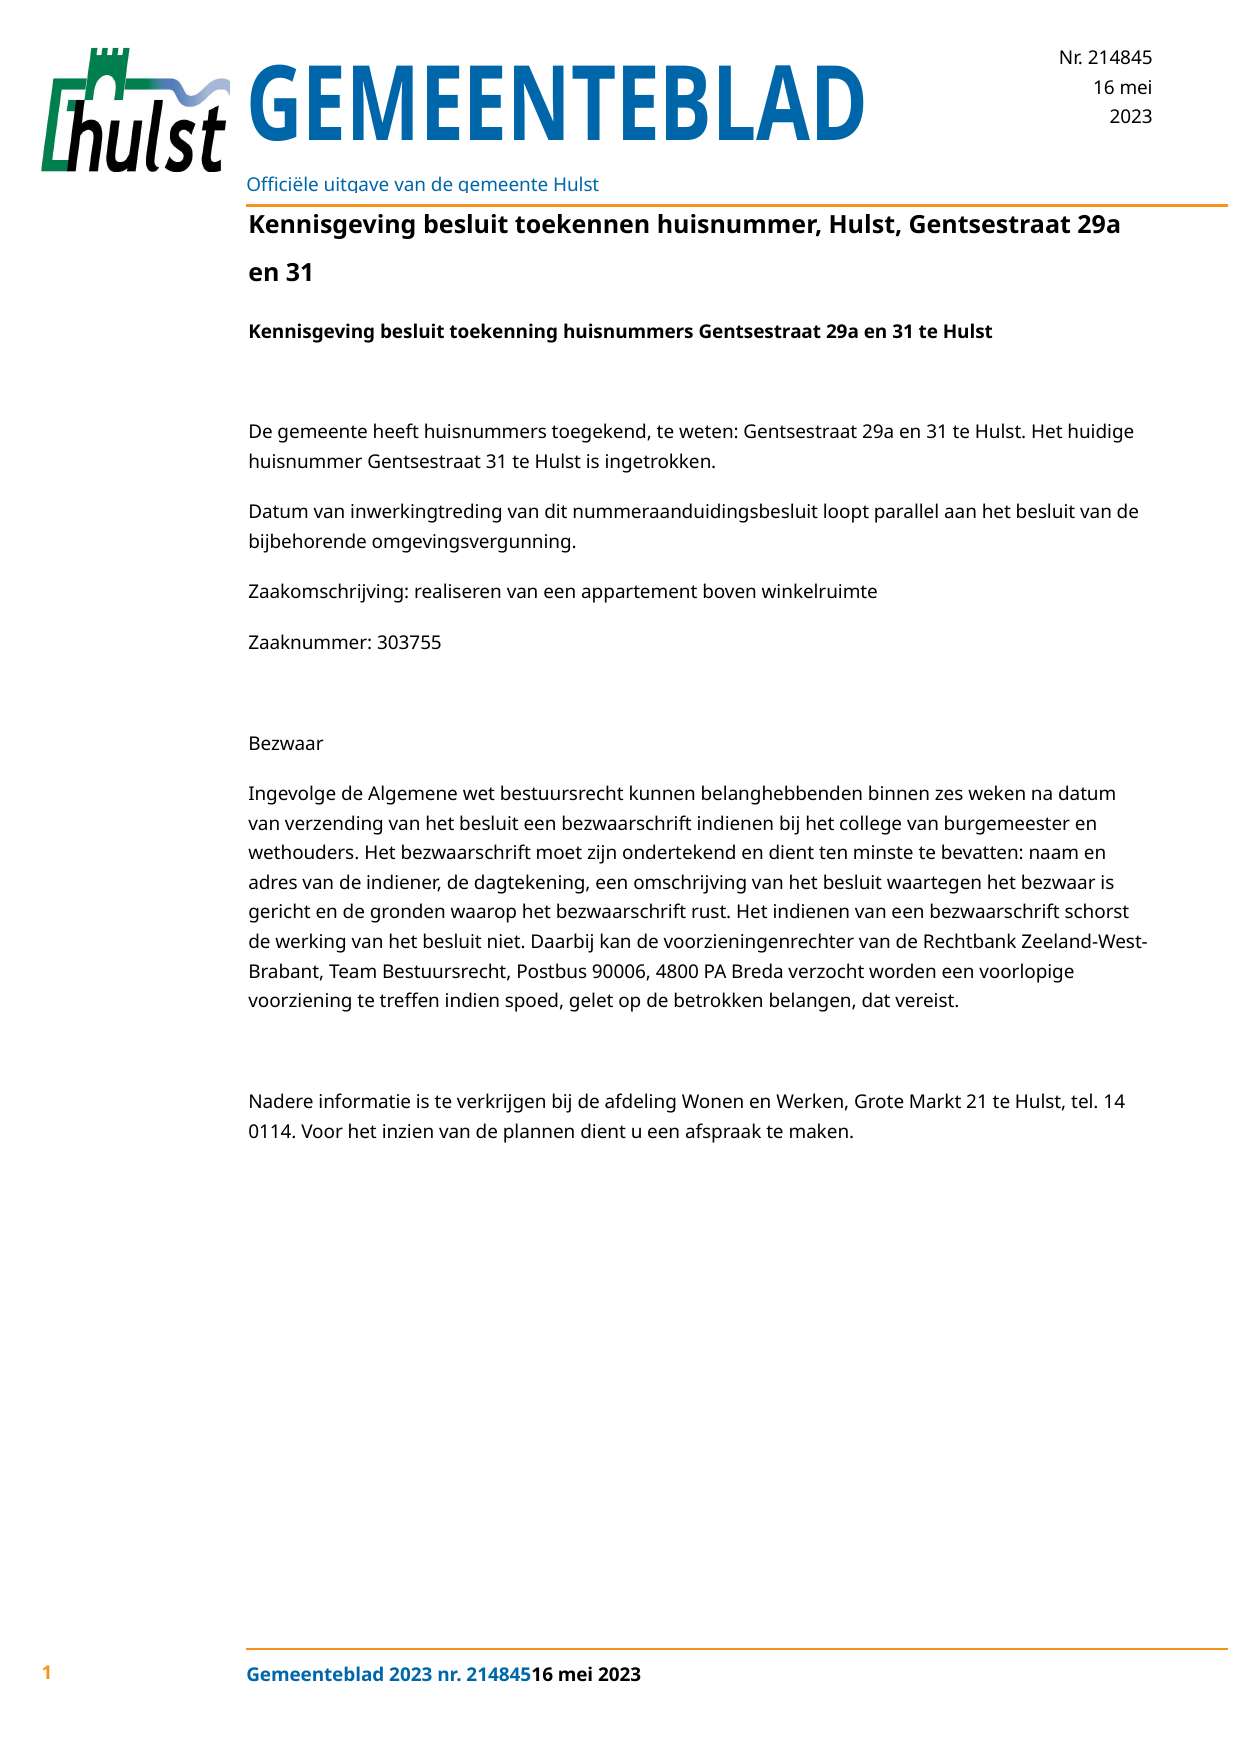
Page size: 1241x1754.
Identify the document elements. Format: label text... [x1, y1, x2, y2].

text Datum van inwerkingtreding van dit nummeraanduidingsbesluit loopt parallel aan het besluit van de bijbehorende omgevingsvergunning. [248, 499, 1152, 554]
text Zaaknummer: 303755 [248, 629, 1152, 655]
text De gemeente heeft huisnummers toegekend, te weten: Gentsestraat 29a en 31 te Hulst. Het huidige huisnummer Gentsestraat 31 te Hulst is ingetrokken. [248, 419, 1152, 474]
text Bezwaar [248, 730, 1152, 756]
picture [41, 47, 231, 172]
text Kennisgeving besluit toekenning huisnummers Gentsestraat 29a en 31 te Hulst [248, 318, 1152, 344]
text Nadere informatie is te verkrijgen bij de afdeling Wonen en Werken, Grote Markt 21 te Hulst, tel. 14 0114. Voor het inzien van de plannen dient u een afspraak te maken. [248, 1088, 1152, 1144]
text Zaakomschrijving: realiseren van een appartement boven winkelruimte [248, 579, 1152, 604]
text Kennisgeving besluit toekennen huisnummer, Hulst, Gentsestraat 29a en 31 [248, 207, 1152, 288]
text Ingevolge de Algemene wet bestuursrecht kunnen belanghebbenden binnen zes weken na datum van verzending van het besluit een bezwaarschrift indienen bij het college van burgemeester en wethouders. Het bezwaarschrift moet zijn ondertekend en dient ten minste te bevatten: naam en adres van de indiener, de dagtekening, een omschrijving van het besluit waartegen het bezwaar is gericht en de gronden waarop het bezwaarschrift rust. Het indienen van een bezwaarschrift schorst de werking van het besluit niet. Daarbij kan de voorzieningenrechter van de Rechtbank Zeeland-West-Brabant, Team Bestuursrecht, Postbus 90006, 4800 PA Breda verzocht worden een voorlopige voorziening te treffen indien spoed, gelet op de betrokken belangen, dat vereist. [248, 780, 1152, 1013]
